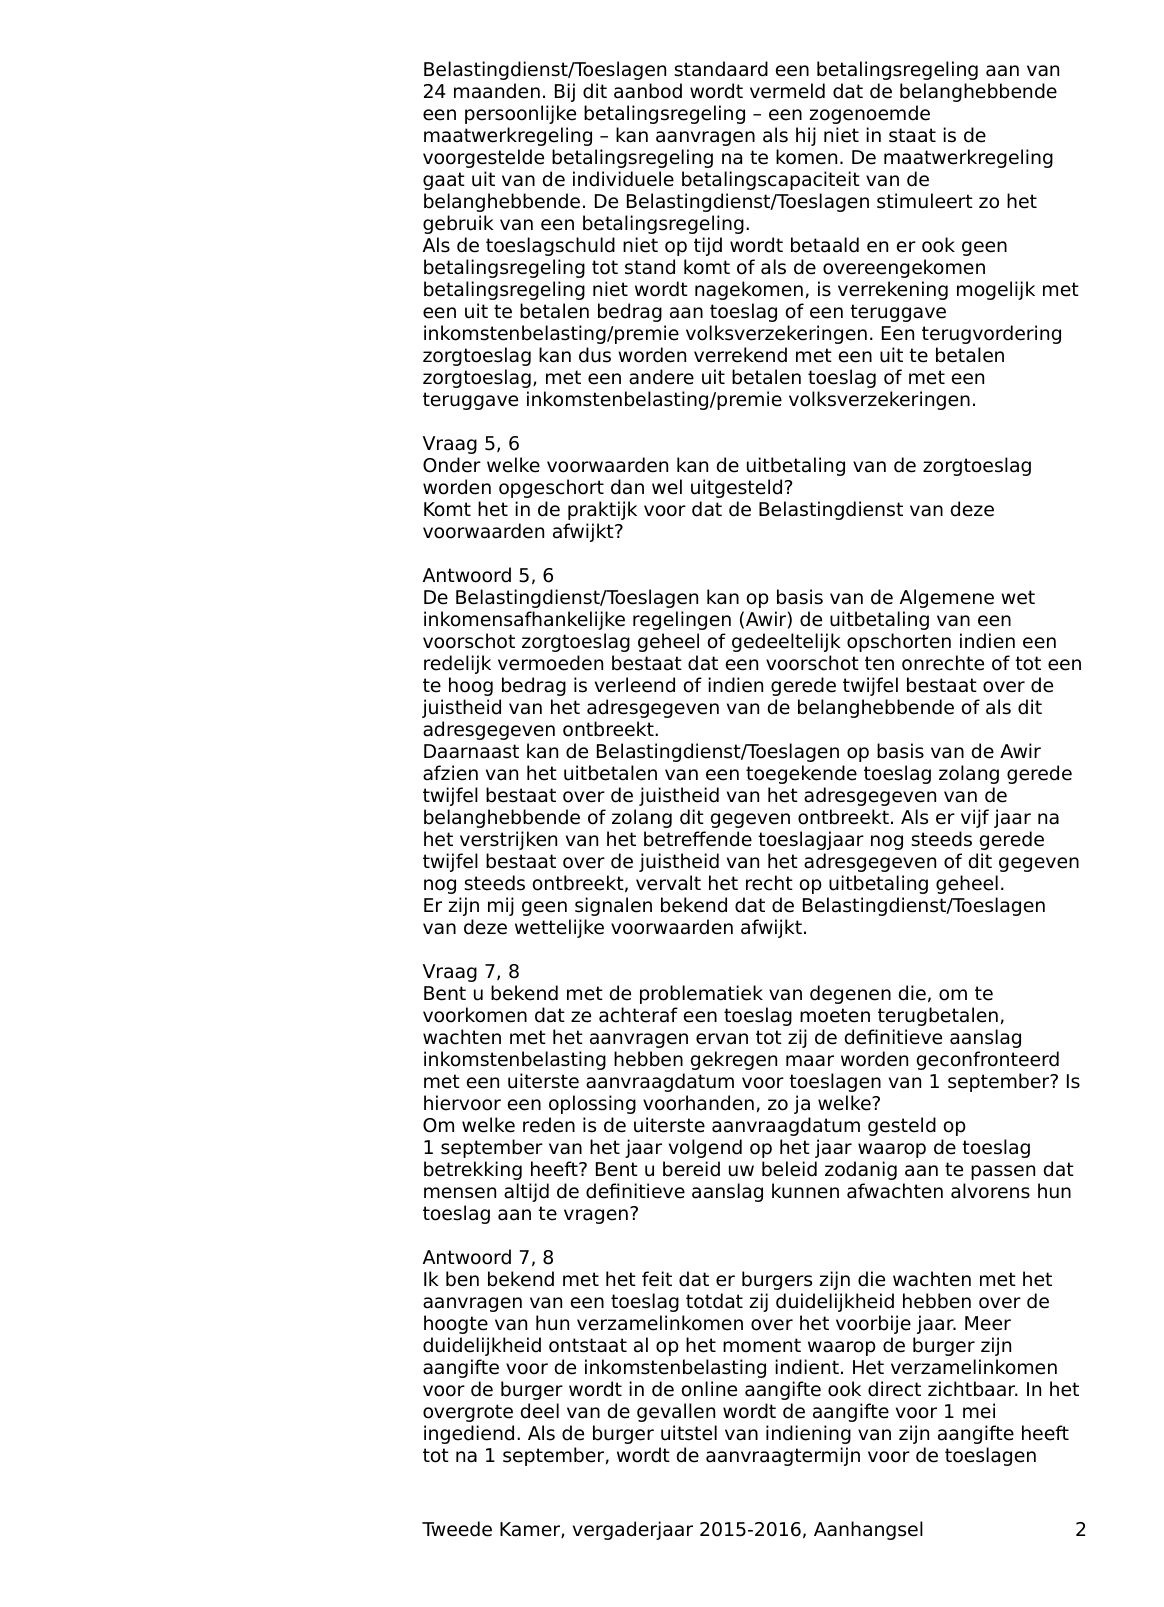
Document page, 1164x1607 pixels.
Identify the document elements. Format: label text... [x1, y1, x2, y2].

text Bent u bekend met de problematiek van degenen die, om te voorkomen dat ze achteraf een toeslag moeten terugbetalen, wachten met het aanvragen ervan tot zij de definitieve aanslag inkomstenbelasting hebben gekregen maar worden geconfronteerd met een uiterste aanvraagdatum voor toeslagen van 1 september? Is hiervoor een oplossing voorhanden, zo ja welke? [422, 983, 1087, 1115]
text Antwoord 7, 8 [422, 1247, 1087, 1269]
text Komt het in de praktijk voor dat de Belastingdienst van deze voorwaarden afwijkt? [422, 499, 1087, 543]
text Antwoord 5, 6 [422, 565, 1087, 587]
text Ik ben bekend met het feit dat er burgers zijn die wachten met het aanvragen van een toeslag totdat zij duidelijkheid hebben over de hoogte van hun verzamelinkomen over het voorbije jaar. Meer duidelijkheid ontstaat al op het moment waarop de burger zijn aangifte voor de inkomstenbelasting indient. Het verzamelinkomen voor de burger wordt in de online aangifte ook direct zichtbaar. In het overgrote deel van de gevallen wordt de aangifte voor 1 mei ingediend. Als de burger uitstel van indiening van zijn aangifte heeft tot na 1 september, wordt de aanvraagtermijn voor de toeslagen [422, 1269, 1087, 1467]
text Om welke reden is de uiterste aanvraagdatum gesteld op 1 september van het jaar volgend op het jaar waarop de toeslag betrekking heeft? Bent u bereid uw beleid zodanig aan te passen dat mensen altijd de definitieve aanslag kunnen afwachten alvorens hun toeslag aan te vragen? [422, 1115, 1087, 1224]
text Belastingdienst/Toeslagen standaard een betalingsregeling aan van 24 maanden. Bij dit aanbod wordt vermeld dat de belanghebbende een persoonlijke betalingsregeling – een zogenoemde maatwerkregeling – kan aanvragen als hij niet in staat is de voorgestelde betalingsregeling na te komen. De maatwerkregeling gaat uit van de individuele betalingscapaciteit van de belanghebbende. De Belastingdienst/Toeslagen stimuleert zo het gebruik van een betalingsregeling. [422, 59, 1087, 235]
text Als de toeslagschuld niet op tijd wordt betaald en er ook geen betalingsregeling tot stand komt of als de overeengekomen betalingsregeling niet wordt nagekomen, is verrekening mogelijk met een uit te betalen bedrag aan toeslag of een teruggave inkomstenbelasting/premie volksverzekeringen. Een terugvordering zorgtoeslag kan dus worden verrekend met een uit te betalen zorgtoeslag, met een andere uit betalen toeslag of met een teruggave inkomstenbelasting/premie volksverzekeringen. [422, 235, 1087, 411]
text Er zijn mij geen signalen bekend dat de Belastingdienst/Toeslagen van deze wettelijke voorwaarden afwijkt. [422, 895, 1087, 939]
text Daarnaast kan de Belastingdienst/Toeslagen op basis van de Awir afzien van het uitbetalen van een toegekende toeslag zolang gerede twijfel bestaat over de juistheid van het adresgegeven van de belanghebbende of zolang dit gegeven ontbreekt. Als er vijf jaar na het verstrijken van het betreffende toeslagjaar nog steeds gerede twijfel bestaat over de juistheid van het adresgegeven of dit gegeven nog steeds ontbreekt, vervalt het recht op uitbetaling geheel. [422, 741, 1087, 895]
text Vraag 7, 8 [422, 961, 1087, 983]
text Onder welke voorwaarden kan de uitbetaling van de zorgtoeslag worden opgeschort dan wel uitgesteld? [422, 455, 1087, 499]
text Vraag 5, 6 [422, 433, 1087, 455]
text De Belastingdienst/Toeslagen kan op basis van de Algemene wet inkomensafhankelijke regelingen (Awir) de uitbetaling van een voorschot zorgtoeslag geheel of gedeeltelijk opschorten indien een redelijk vermoeden bestaat dat een voorschot ten onrechte of tot een te hoog bedrag is verleend of indien gerede twijfel bestaat over de juistheid van het adresgegeven van de belanghebbende of als dit adresgegeven ontbreekt. [422, 587, 1087, 741]
